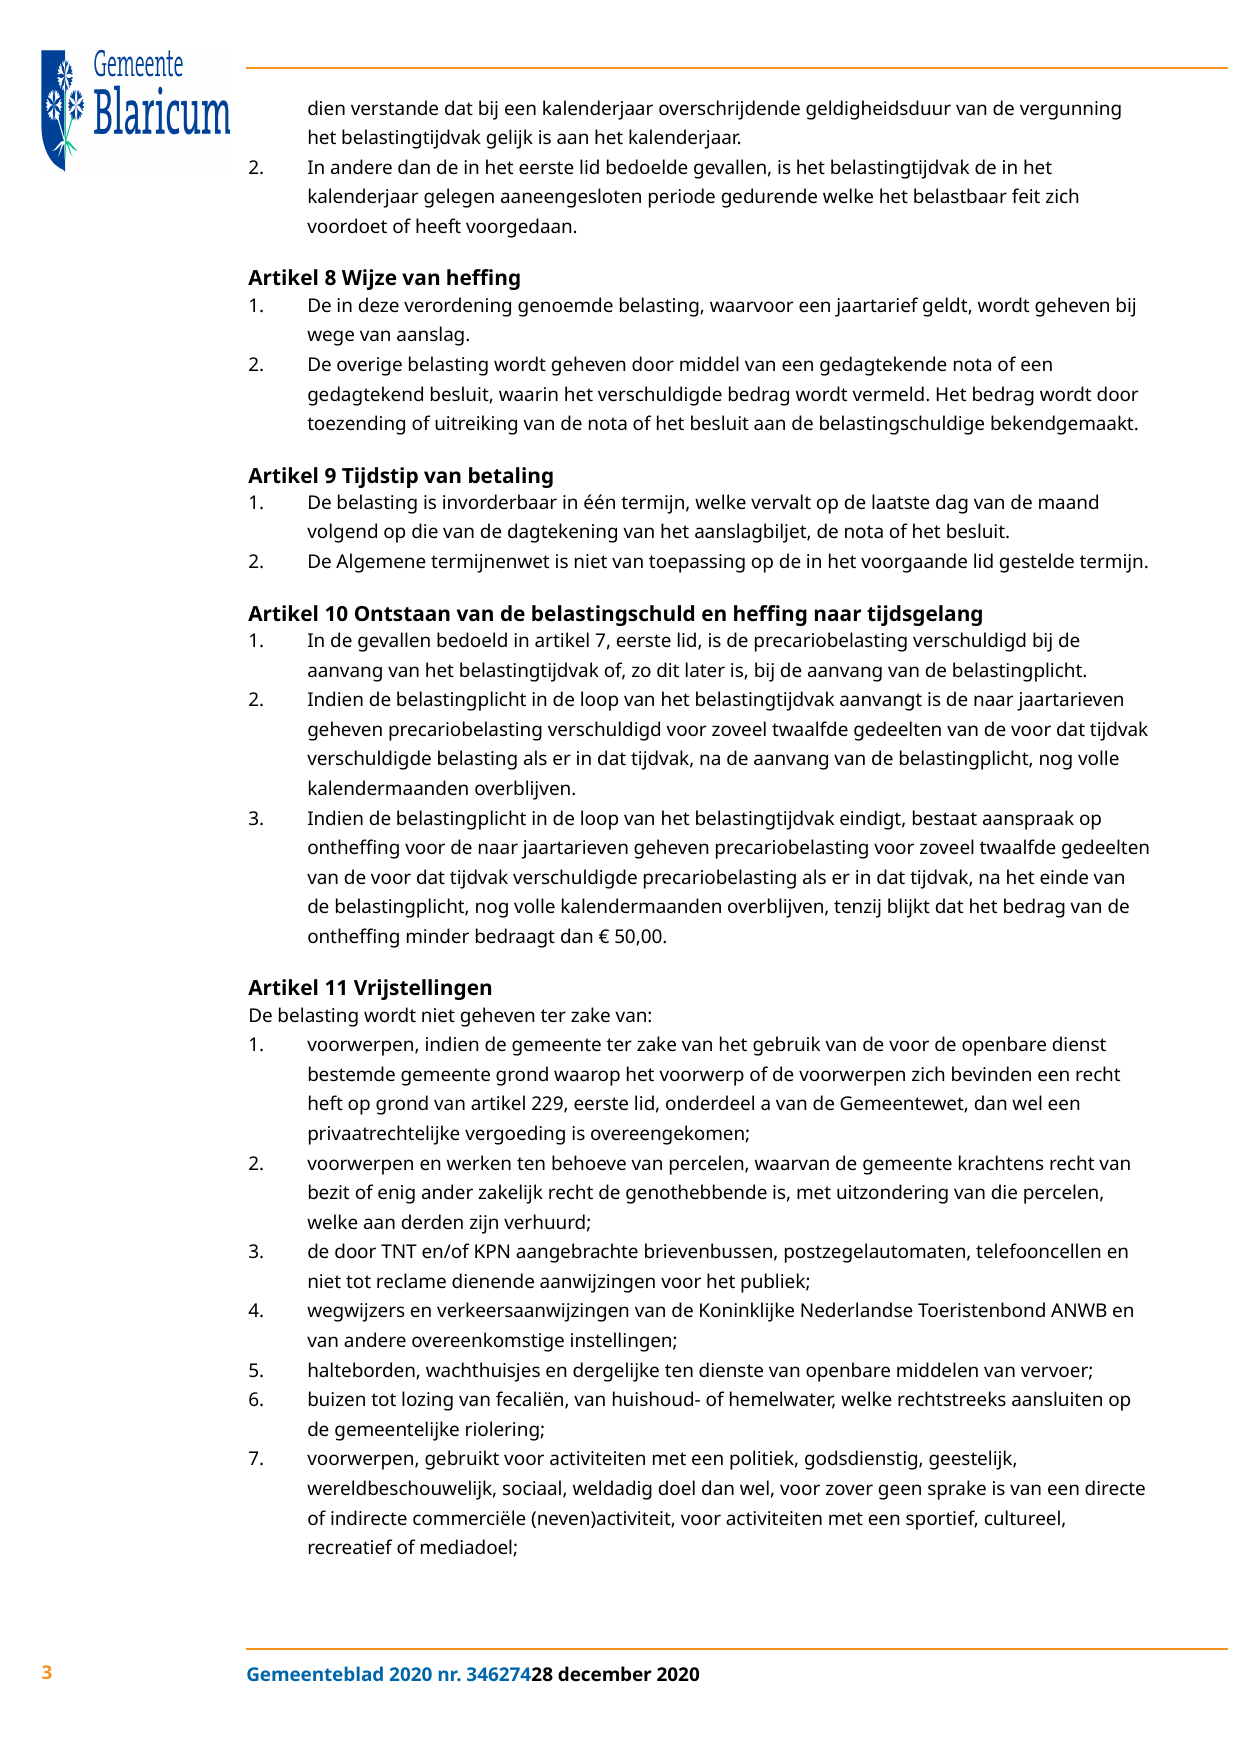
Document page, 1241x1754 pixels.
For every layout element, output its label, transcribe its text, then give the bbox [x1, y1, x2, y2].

list voorwerpen en werken ten behoeve van percelen, waarvan de gemeente krachtens recht van bezit of enig ander zakelijk recht de genothebbende is, met uitzondering van die percelen, welke aan derden zijn verhuurd; [248, 1150, 1152, 1235]
list buizen tot lozing van fecaliën, van huishoud- of hemelwater, welke rechtstreeks aansluiten op de gemeentelijke riolering; [248, 1386, 1152, 1442]
list In andere dan de in het eerste lid bedoelde gevallen, is het belastingtijdvak de in het kalenderjaar gelegen aaneengesloten periode gedurende welke het belastbaar feit zich voordoet of heeft voorgedaan. [248, 154, 1152, 239]
list Indien de belastingplicht in de loop van het belastingtijdvak aanvangt is de naar jaartarieven geheven precariobelasting verschuldigd voor zoveel twaalfde gedeelten van de voor dat tijdvak verschuldigde belasting als er in dat tijdvak, na de aanvang van de belastingplicht, nog volle kalendermaanden overblijven. [248, 686, 1152, 801]
list Indien de belastingplicht in de loop van het belastingtijdvak eindigt, bestaat aanspraak op ontheffing voor de naar jaartarieven geheven precariobelasting voor zoveel twaalfde gedeelten van de voor dat tijdvak verschuldigde precariobelasting als er in dat tijdvak, na het einde van de belastingplicht, nog volle kalendermaanden overblijven, tenzij blijkt dat het bedrag van de ontheffing minder bedraagt dan € 50,00. [248, 805, 1152, 949]
list De overige belasting wordt geheven door middel van een gedagtekende nota of een gedagtekend besluit, waarin het verschuldigde bedrag wordt vermeld. Het bedrag wordt door toezending of uitreiking van de nota of het besluit aan de belastingschuldige bekendgemaakt. [248, 351, 1152, 436]
text Artikel 11 Vrijstellingen [248, 973, 1152, 1002]
picture [41, 47, 231, 172]
text Artikel 10 Ontstaan van de belastingschuld en heffing naar tijdsgelang [248, 599, 1152, 627]
list de door TNT en/of KPN aangebrachte brievenbussen, postzegelautomaten, telefooncellen en niet tot reclame dienende aanwijzingen voor het publiek; [248, 1238, 1152, 1294]
list De Algemene termijnenwet is niet van toepassing op de in het voorgaande lid gestelde termijn. [248, 548, 1152, 574]
text Artikel 8 Wijze van heffing [248, 263, 1152, 292]
list voorwerpen, indien de gemeente ter zake van het gebruik van de voor de openbare dienst bestemde gemeente grond waarop het voorwerp of de voorwerpen zich bevinden een recht heft op grond van artikel 229, eerste lid, onderdeel a van de Gemeentewet, dan wel een privaatrechtelijke vergoeding is overeengekomen; [248, 1031, 1152, 1146]
list wegwijzers en verkeersaanwijzingen van de Koninklijke Nederlandse Toeristenbond ANWB en van andere overeenkomstige instellingen; [248, 1298, 1152, 1353]
text Artikel 9 Tijdstip van betaling [248, 461, 1152, 489]
list dien verstande dat bij een kalenderjaar overschrijdende geldigheidsduur van de vergunning het belastingtijdvak gelijk is aan het kalenderjaar. [248, 95, 1152, 150]
list In de gevallen bedoeld in artikel 7, eerste lid, is de precariobelasting verschuldigd bij de aanvang van het belastingtijdvak of, zo dit later is, bij de aanvang van de belastingplicht. [248, 627, 1152, 682]
list De in deze verordening genoemde belasting, waarvoor een jaartarief geldt, wordt geheven bij wege van aanslag. [248, 292, 1152, 347]
list halteborden, wachthuisjes en dergelijke ten dienste van openbare middelen van vervoer; [248, 1357, 1152, 1383]
text De belasting wordt niet geheven ter zake van: [248, 1002, 1152, 1028]
list voorwerpen, gebruikt voor activiteiten met een politiek, godsdienstig, geestelijk, wereldbeschouwelijk, sociaal, weldadig doel dan wel, voor zover geen sprake is van een directe of indirecte commerciële (neven)activiteit, voor activiteiten met een sportief, cultureel, recreatief of mediadoel; [248, 1446, 1152, 1560]
list De belasting is invorderbaar in één termijn, welke vervalt op de laatste dag van de maand volgend op die van de dagtekening van het aanslagbiljet, de nota of het besluit. [248, 489, 1152, 544]
